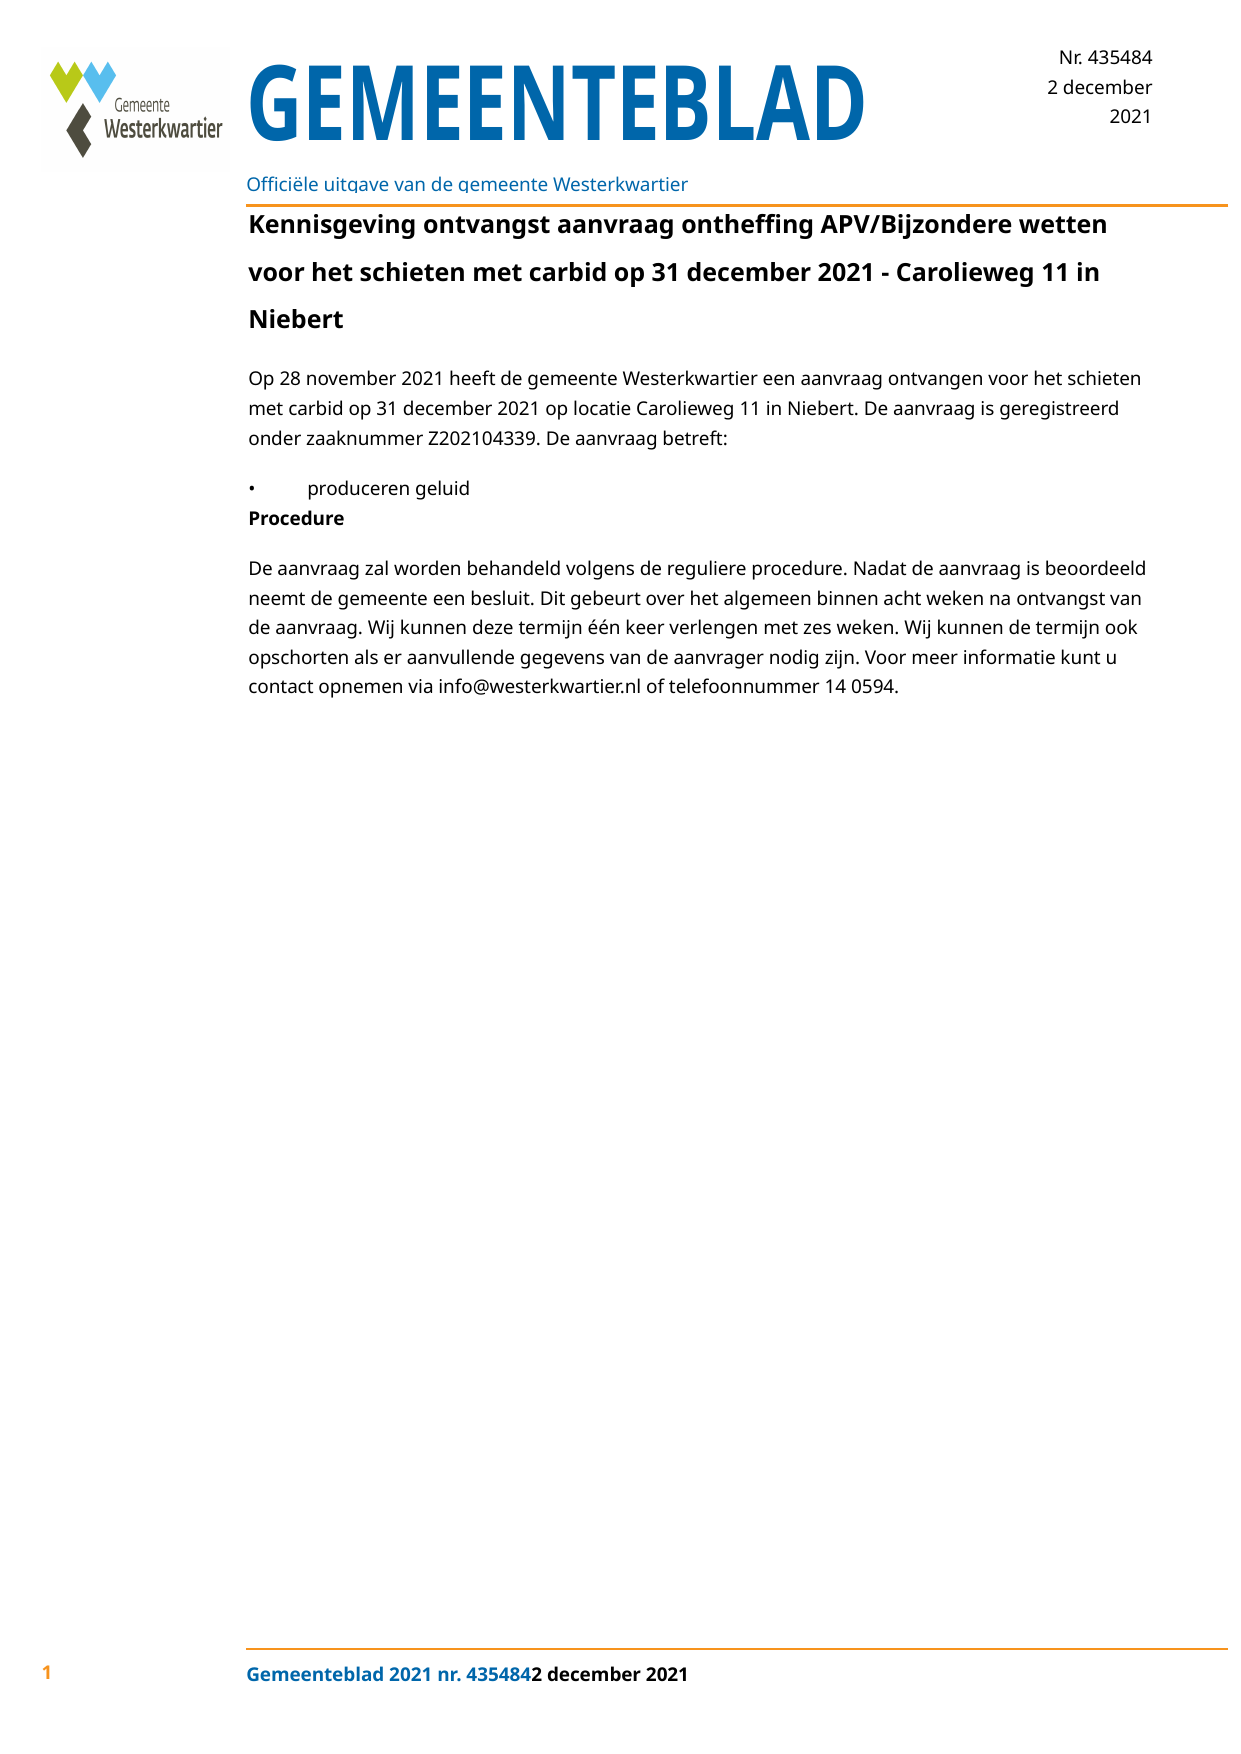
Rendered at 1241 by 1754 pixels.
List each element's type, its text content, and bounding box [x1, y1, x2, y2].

list produceren geluid [248, 475, 1152, 501]
text Op 28 november 2021 heeft de gemeente Westerkwartier een aanvraag ontvangen voor het schieten met carbid op 31 december 2021 op locatie Carolieweg 11 in Niebert. De aanvraag is geregistreerd onder zaaknummer Z202104339. De aanvraag betreft: [248, 366, 1152, 450]
text Procedure [248, 505, 1152, 530]
picture [41, 47, 231, 172]
text Kennisgeving ontvangst aanvraag ontheffing APV/Bijzondere wetten voor het schieten met carbid op 31 december 2021 - Carolieweg 11 in Niebert [248, 207, 1152, 336]
text De aanvraag zal worden behandeld volgens de reguliere procedure. Nadat de aanvraag is beoordeeld neemt de gemeente een besluit. Dit gebeurt over het algemeen binnen acht weken na ontvangst van de aanvraag. Wij kunnen deze termijn één keer verlengen met zes weken. Wij kunnen de termijn ook opschorten als er aanvullende gegevens van de aanvrager nodig zijn. Voor meer informatie kunt u contact opnemen via info@westerkwartier.nl of telefoonnummer 14 0594. [248, 555, 1152, 699]
